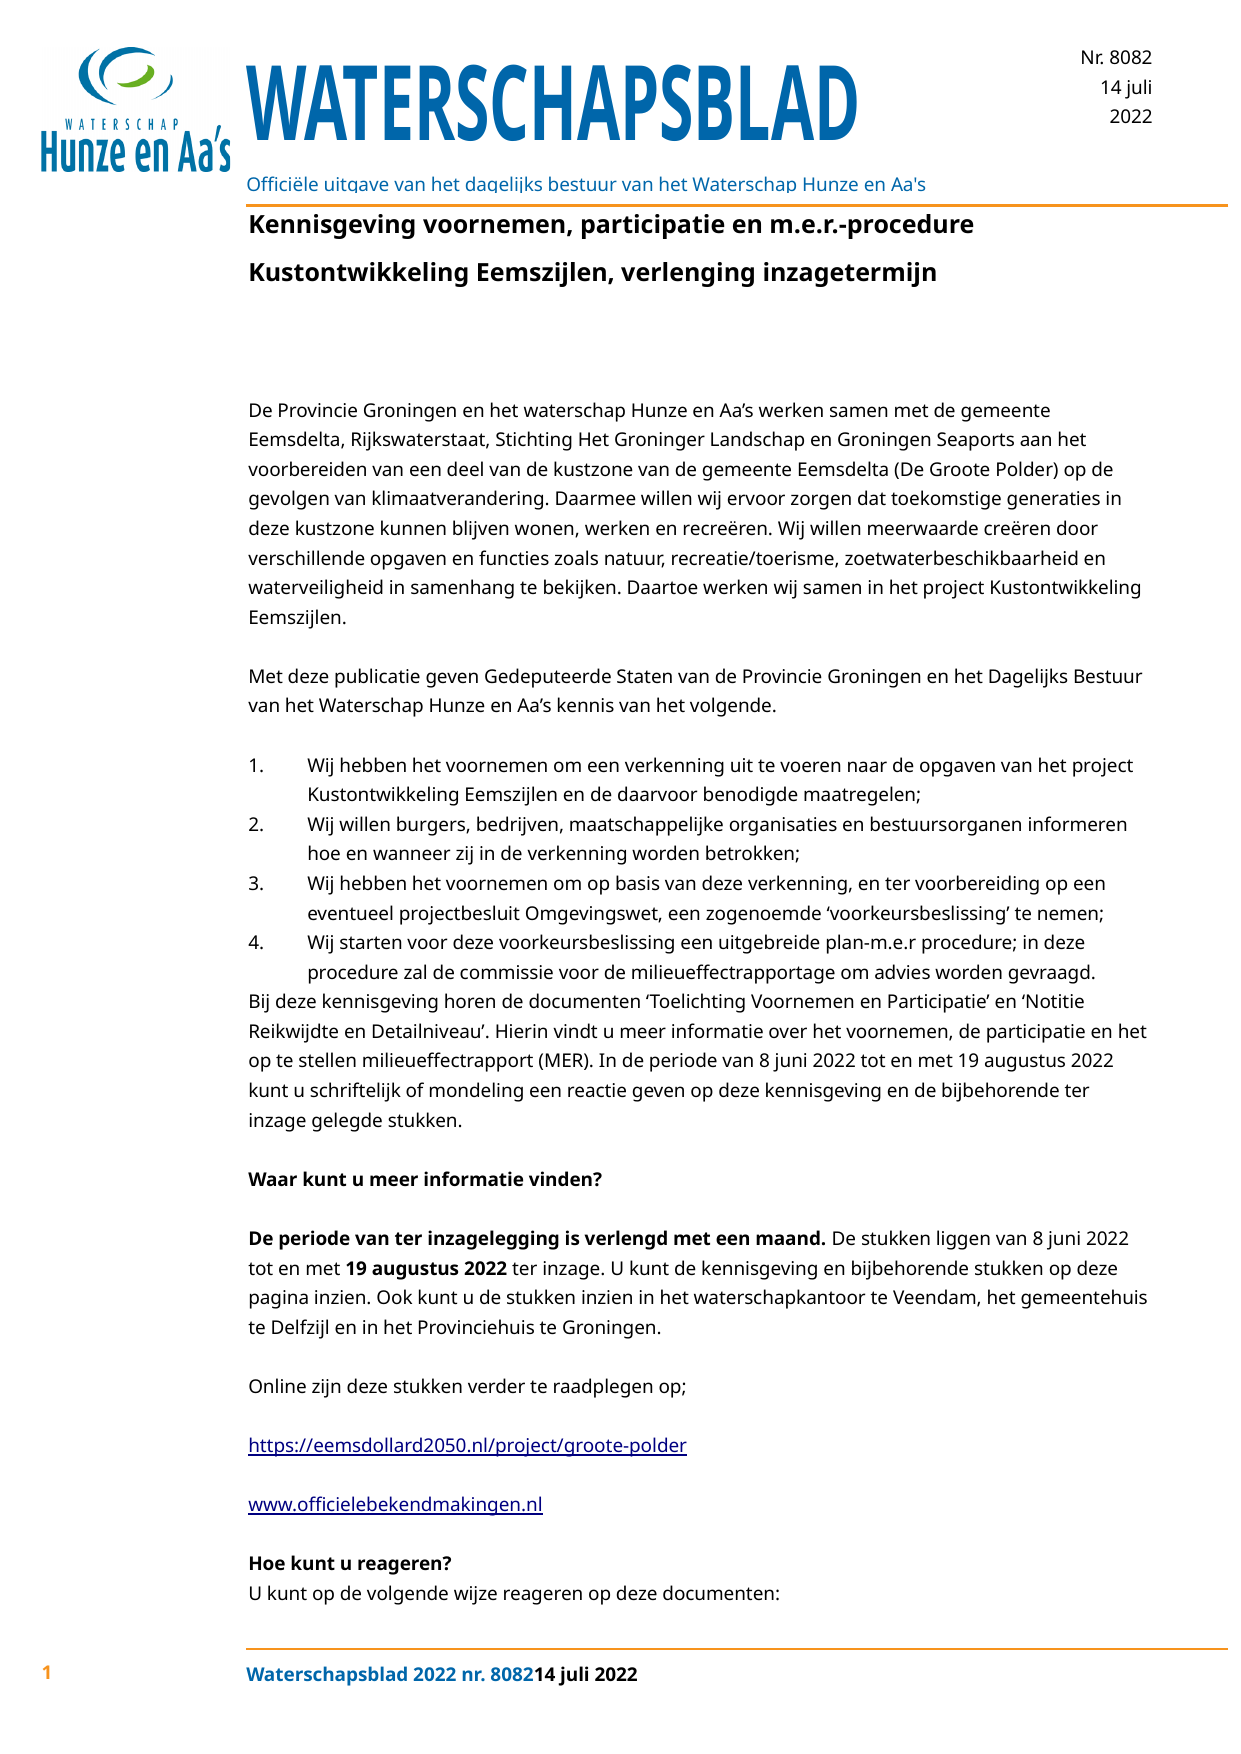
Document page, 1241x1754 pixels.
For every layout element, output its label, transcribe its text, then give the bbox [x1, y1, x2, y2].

text Kennisgeving voornemen, participatie en m.e.r.-procedure Kustontwikkeling Eemszijlen, verlenging inzagetermijn [248, 207, 1152, 288]
picture [41, 47, 231, 172]
text De periode van ter inzagelegging is verlengd met een maand. De stukken liggen van 8 juni 2022 tot en met 19 augustus 2022 ter inzage. U kunt de kennisgeving en bijbehorende stukken op deze pagina inzien. Ook kunt u de stukken inzien in het waterschapkantoor te Veendam, het gemeentehuis te Delfzijl en in het Provinciehuis te Groningen. [248, 1225, 1152, 1339]
text De Provincie Groningen en het waterschap Hunze en Aa’s werken samen met de gemeente Eemsdelta, Rijkswaterstaat, Stichting Het Groninger Landschap en Groningen Seaports aan het voorbereiden van een deel van de kustzone van de gemeente Eemsdelta (De Groote Polder) op de gevolgen van klimaatverandering. Daarmee willen wij ervoor zorgen dat toekomstige generaties in deze kustzone kunnen blijven wonen, werken en recreëren. Wij willen meerwaarde creëren door verschillende opgaven en functies zoals natuur, recreatie/toerisme, zoetwaterbeschikbaarheid en waterveiligheid in samenhang te bekijken. Daartoe werken wij samen in het project Kustontwikkeling Eemszijlen. [248, 397, 1152, 629]
text Online zijn deze stukken verder te raadplegen op; [248, 1373, 1152, 1399]
picture [183, 163, 191, 172]
picture [47, 154, 51, 172]
text www.officielebekendmakingen.nl [248, 1491, 1152, 1517]
text U kunt op de volgende wijze reageren op deze documenten: [248, 1580, 1152, 1606]
list Wij hebben het voornemen om op basis van deze verkenning, en ter voorbereiding op een eventueel projectbesluit Omgevingswet, een zogenoemde ‘voorkeursbeslissing’ te nemen; [248, 870, 1152, 925]
text Waar kunt u meer informatie vinden? [248, 1166, 1152, 1192]
picture [226, 145, 231, 156]
text Bij deze kennisgeving horen de documenten ‘Toelichting Voornemen en Participatie’ en ‘Notitie Reikwijdte en Detailniveau’. Hierin vindt u meer informatie over het voornemen, de participatie en het op te stellen milieueffectrapport (MER). In de periode van 8 juni 2022 tot en met 19 augustus 2022 kunt u schriftelijk of mondeling een reactie geven op deze kennisgeving en de bijbehorende ter inzage gelegde stukken. [248, 988, 1152, 1132]
text Met deze publicatie geven Gedeputeerde Staten van de Provincie Groningen en het Dagelijks Bestuur van het Waterschap Hunze en Aa’s kennis van het volgende. [248, 663, 1152, 718]
text https://eemsdollard2050.nl/project/groote-polder [248, 1432, 1152, 1458]
list Wij starten voor deze voorkeursbeslissing een uitgebreide plan-m.e.r procedure; in deze procedure zal de commissie voor de milieueffectrapportage om advies worden gevraagd. [248, 929, 1152, 984]
text Hoe kunt u reageren? [248, 1551, 1152, 1576]
list Wij hebben het voornemen om een verkenning uit te voeren naar de opgaven van het project Kustontwikkeling Eemszijlen en de daarvoor benodigde maatregelen; [248, 752, 1152, 807]
list Wij willen burgers, bedrijven, maatschappelijke organisaties en bestuursorganen informeren hoe en wanneer zij in de verkenning worden betrokken; [248, 811, 1152, 866]
